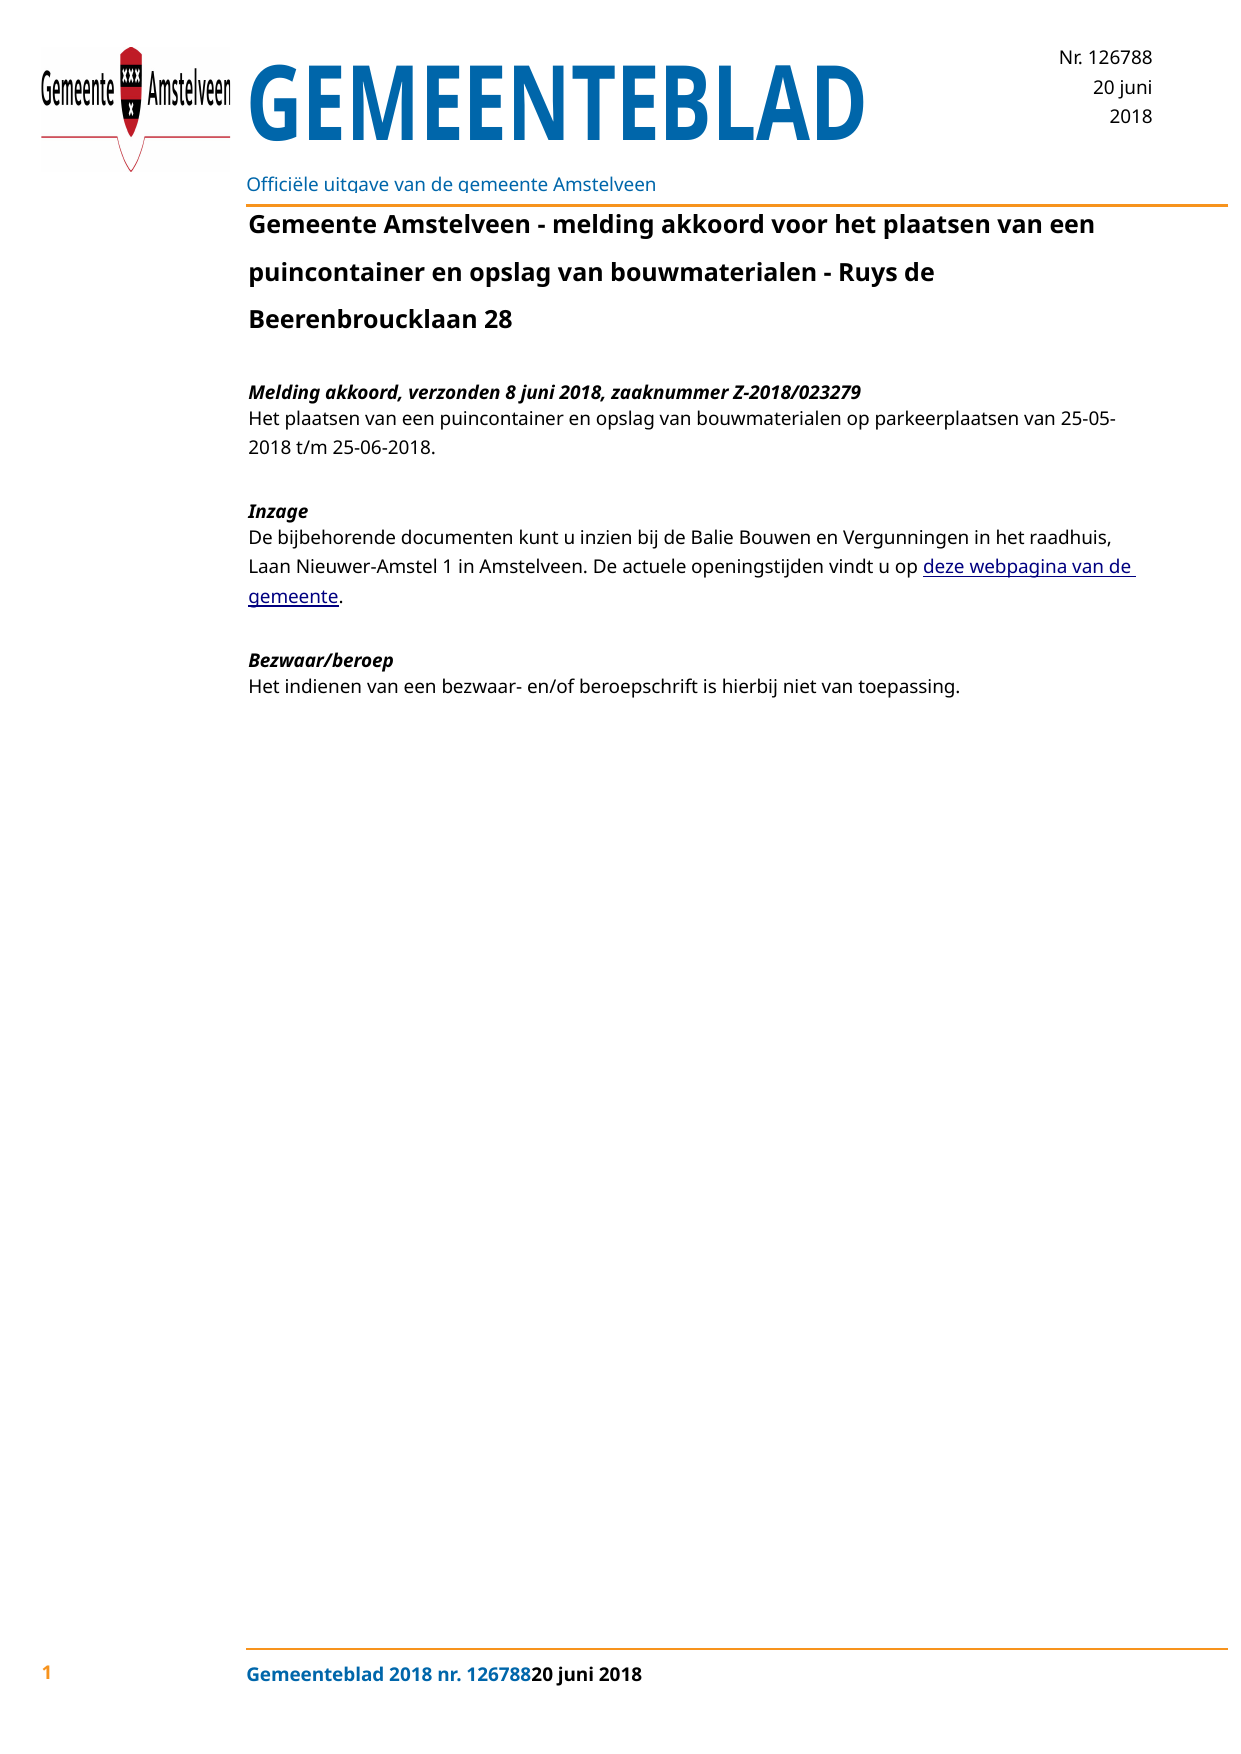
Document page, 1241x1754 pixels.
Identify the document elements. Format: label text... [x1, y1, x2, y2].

text De bijbehorende documenten kunt u inzien bij de Balie Bouwen en Vergunningen in het raadhuis, Laan Nieuwer-Amstel 1 in Amstelveen. De actuele openingstijden vindt u op deze webpagina van de gemeente. [248, 524, 1152, 609]
text Inzage [248, 498, 1152, 524]
text Het plaatsen van een puincontainer en opslag van bouwmaterialen op parkeerplaatsen van 25-05-2018 t/m 25-06-2018. [248, 405, 1152, 460]
picture [41, 47, 231, 172]
text Het indienen van een bezwaar- en/of beroepschrift is hierbij niet van toepassing. [248, 673, 1152, 699]
text Gemeente Amstelveen - melding akkoord voor het plaatsen van een puincontainer en opslag van bouwmaterialen - Ruys de Beerenbroucklaan 28 [248, 207, 1152, 336]
text Melding akkoord, verzonden 8 juni 2018, zaaknummer Z-2018/023279 [248, 379, 1152, 405]
text Bezwaar/beroep [248, 647, 1152, 673]
